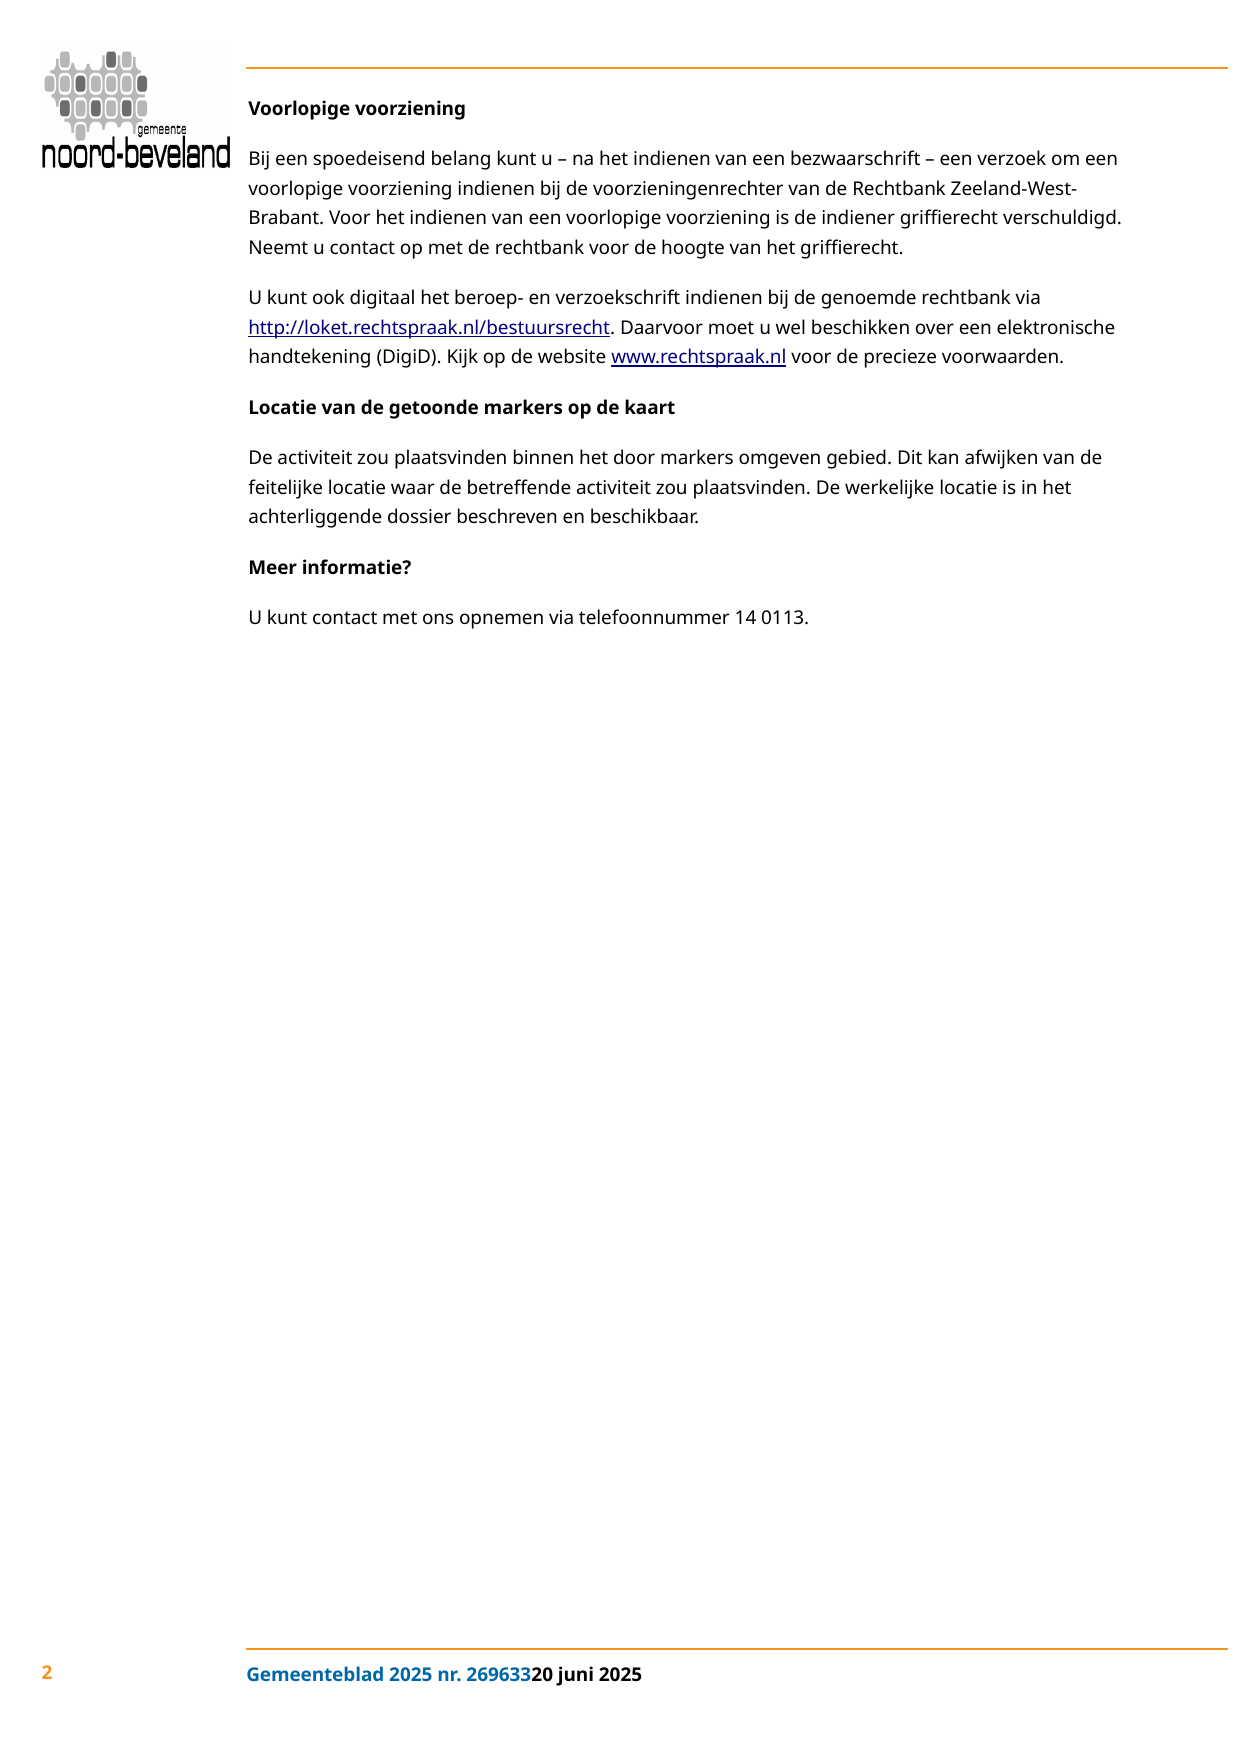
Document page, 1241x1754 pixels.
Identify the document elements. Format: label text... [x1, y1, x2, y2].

text U kunt contact met ons opnemen via telefoonnummer 14 0113. [248, 604, 1152, 630]
picture [41, 47, 231, 172]
text Voorlopige voorziening [248, 95, 1152, 121]
text U kunt ook digitaal het beroep- en verzoekschrift indienen bij de genoemde rechtbank via http://loket.rechtspraak.nl/bestuursrecht. Daarvoor moet u wel beschikken over een elektronische handtekening (DigiD). Kijk op de website www.rechtspraak.nl voor de precieze voorwaarden. [248, 284, 1152, 369]
text Locatie van de getoonde markers op de kaart [248, 394, 1152, 420]
text De activiteit zou plaatsvinden binnen het door markers omgeven gebied. Dit kan afwijken van de feitelijke locatie waar de betreffende activiteit zou plaatsvinden. De werkelijke locatie is in het achterliggende dossier beschreven en beschikbaar. [248, 444, 1152, 529]
text Meer informatie? [248, 554, 1152, 580]
text Bij een spoedeisend belang kunt u – na het indienen van een bezwaarschrift – een verzoek om een voorlopige voorziening indienen bij de voorzieningenrechter van de Rechtbank Zeeland-West-Brabant. Voor het indienen van een voorlopige voorziening is de indiener griffierecht verschuldigd. Neemt u contact op met de rechtbank voor de hoogte van het griffierecht. [248, 145, 1152, 260]
